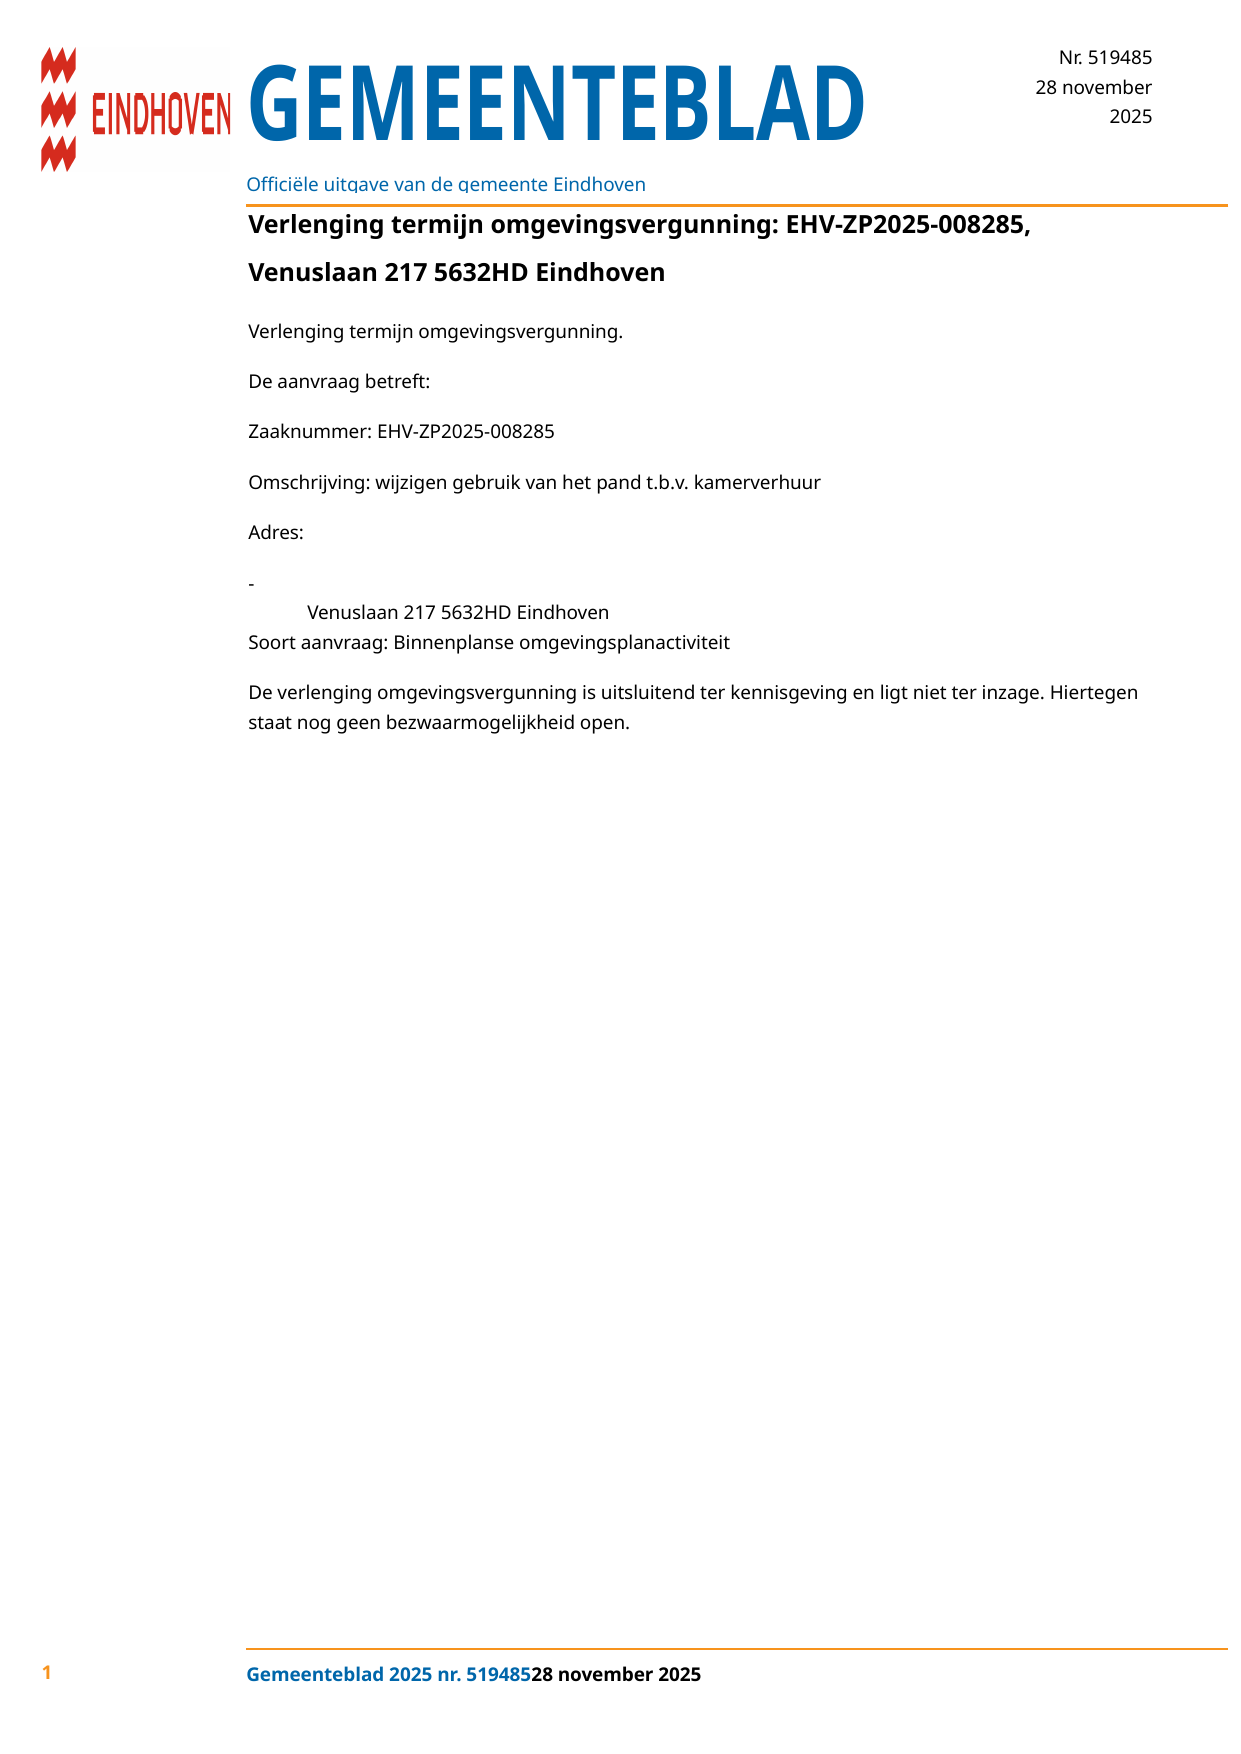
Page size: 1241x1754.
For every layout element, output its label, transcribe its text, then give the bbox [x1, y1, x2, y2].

list Venuslaan 217 5632HD Eindhoven [248, 599, 1152, 625]
text Omschrijving: wijzigen gebruik van het pand t.b.v. kamerverhuur [248, 469, 1152, 495]
text Verlenging termijn omgevingsvergunning: EHV-ZP2025-008285, Venuslaan 217 5632HD Eindhoven [248, 207, 1152, 288]
text Adres: [248, 519, 1152, 545]
text Soort aanvraag: Binnenplanse omgevingsplanactiviteit [248, 629, 1152, 655]
text De aanvraag betreft: [248, 368, 1152, 394]
text Verlenging termijn omgevingsvergunning. [248, 318, 1152, 344]
text De verlenging omgevingsvergunning is uitsluitend ter kennisgeving en ligt niet ter inzage. Hiertegen staat nog geen bezwaarmogelijkheid open. [248, 679, 1152, 735]
picture [41, 47, 231, 172]
text Zaaknummer: EHV-ZP2025-008285 [248, 419, 1152, 444]
